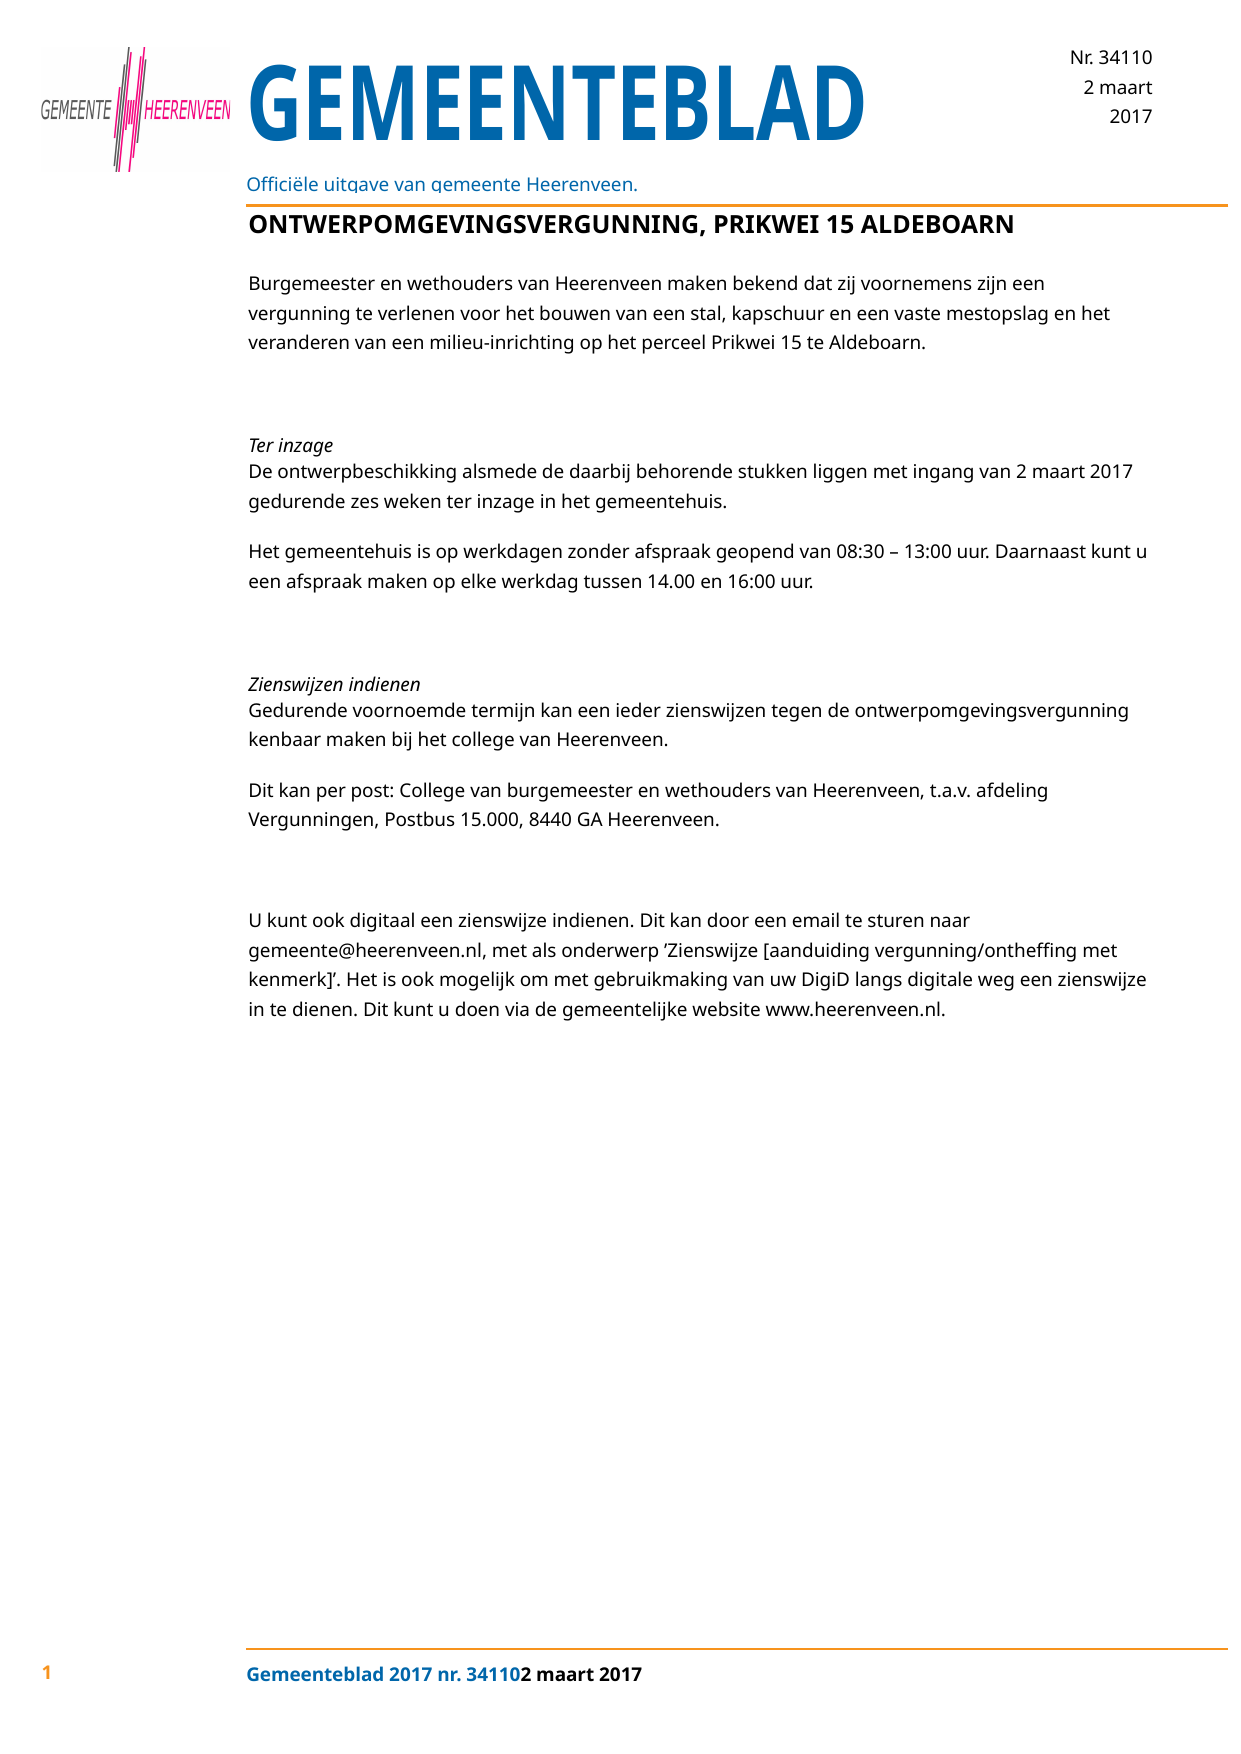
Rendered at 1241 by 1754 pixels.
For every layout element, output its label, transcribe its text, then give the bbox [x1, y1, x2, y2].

text ONTWERPOMGEVINGSVERGUNNING, PRIKWEI 15 ALDEBOARN [248, 207, 1152, 241]
text Ter inzage [248, 433, 1152, 458]
text Dit kan per post: College van burgemeester en wethouders van Heerenveen, t.a.v. afdeling Vergunningen, Postbus 15.000, 8440 GA Heerenveen. [248, 777, 1152, 832]
text Zienswijzen indienen [248, 671, 1152, 697]
text Het gemeentehuis is op werkdagen zonder afspraak geopend van 08:30 – 13:00 uur. Daarnaast kunt u een afspraak maken op elke werkdag tussen 14.00 en 16:00 uur. [248, 538, 1152, 594]
text Gedurende voornoemde termijn kan een ieder zienswijzen tegen de ontwerpomgevingsvergunning kenbaar maken bij het college van Heerenveen. [248, 697, 1152, 752]
picture [41, 47, 231, 172]
text Burgemeester en wethouders van Heerenveen maken bekend dat zij voornemens zijn een vergunning te verlenen voor het bouwen van een stal, kapschuur en een vaste mestopslag en het veranderen van een milieu-inrichting op het perceel Prikwei 15 te Aldeboarn. [248, 270, 1152, 355]
text De ontwerpbeschikking alsmede de daarbij behorende stukken liggen met ingang van 2 maart 2017 gedurende zes weken ter inzage in het gemeentehuis. [248, 458, 1152, 514]
text U kunt ook digitaal een zienswijze indienen. Dit kan door een email te sturen naar gemeente@heerenveen.nl, met als onderwerp ’Zienswijze [aanduiding vergunning/ontheffing met kenmerk]’. Het is ook mogelijk om met gebruikmaking van uw DigiD langs digitale weg een zienswijze in te dienen. Dit kunt u doen via de gemeentelijke website www.heerenveen.nl. [248, 907, 1152, 1022]
